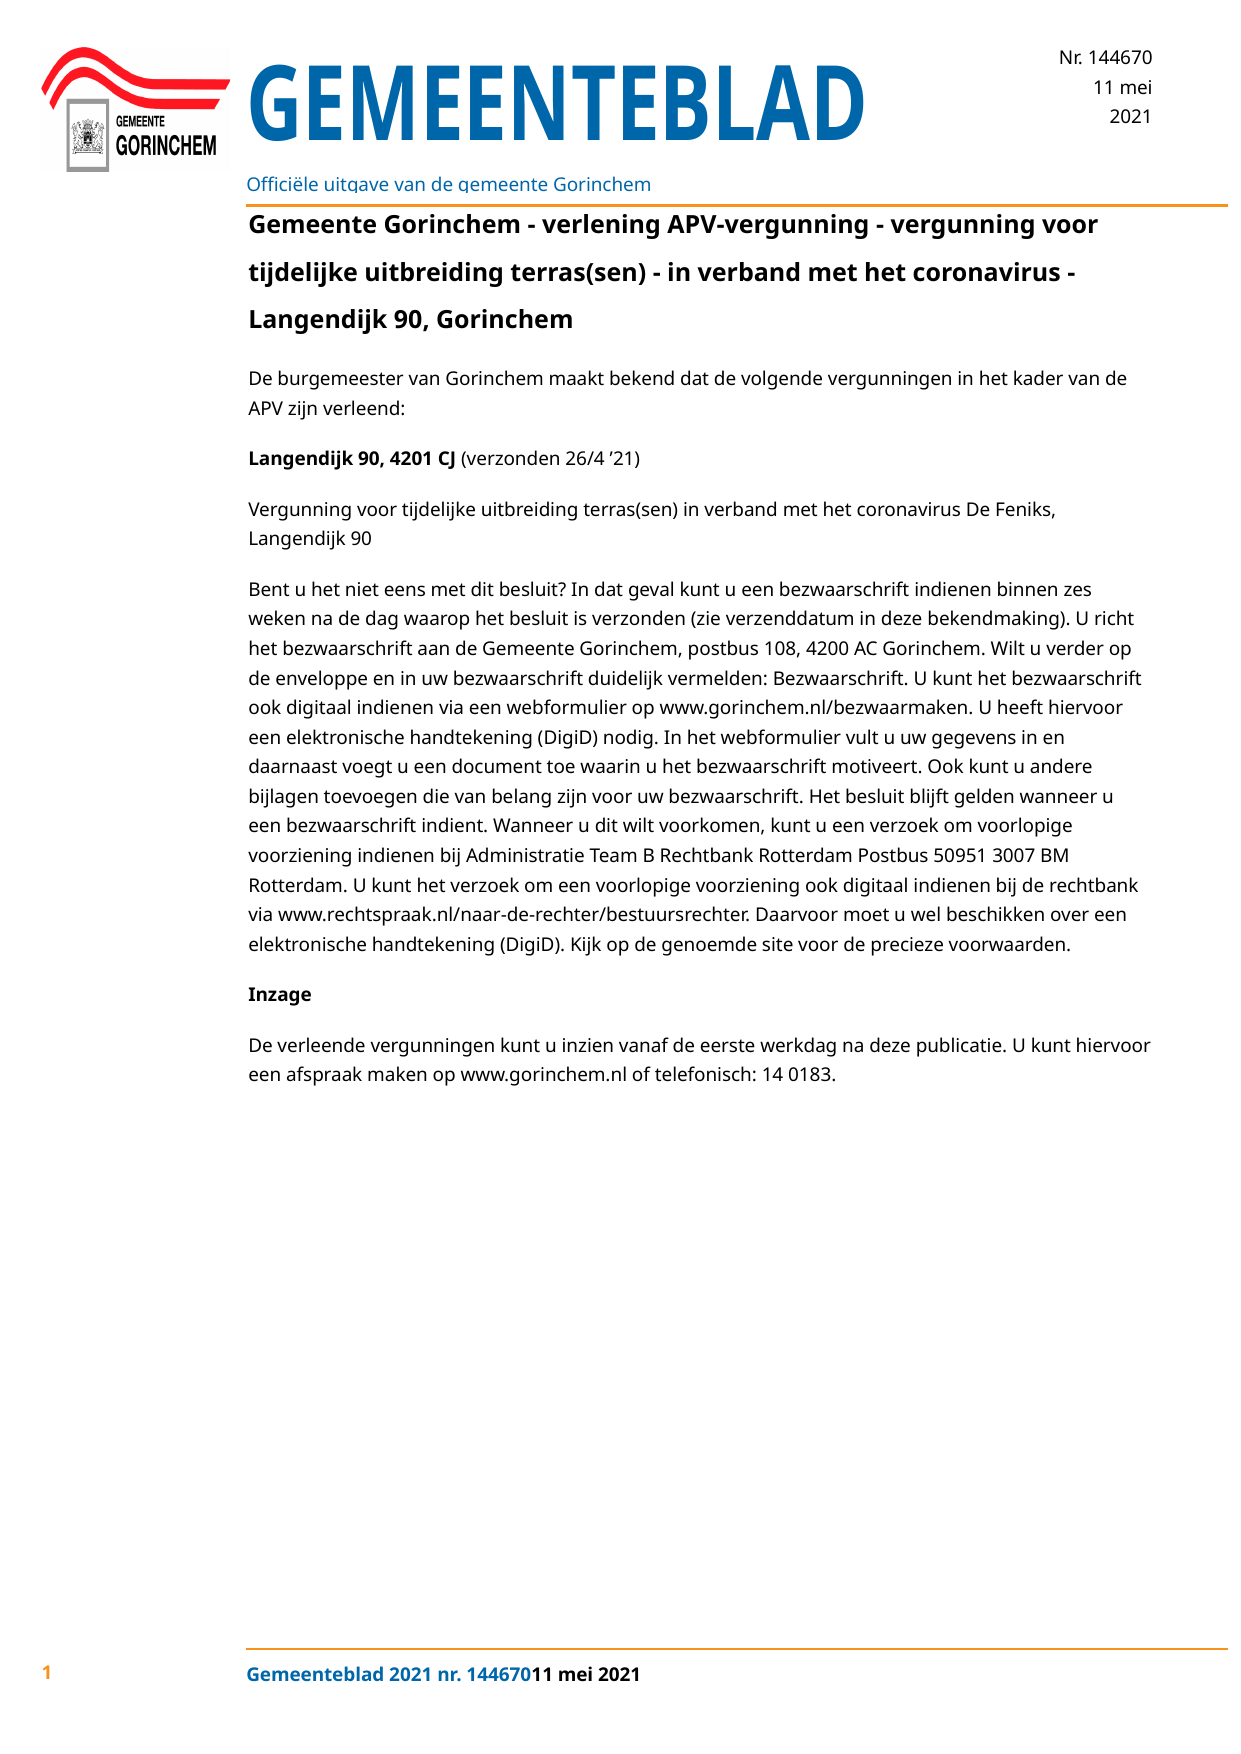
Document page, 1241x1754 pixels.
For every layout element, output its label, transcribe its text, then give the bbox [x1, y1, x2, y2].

text Vergunning voor tijdelijke uitbreiding terras(sen) in verband met het coronavirus De Feniks, Langendijk 90 [248, 496, 1152, 551]
text Langendijk 90, 4201 CJ (verzonden 26/4 ’21) [248, 446, 1152, 471]
text Inzage [248, 981, 1152, 1007]
text Gemeente Gorinchem - verlening APV-vergunning - vergunning voor tijdelijke uitbreiding terras(sen) - in verband met het coronavirus - Langendijk 90, Gorinchem [248, 207, 1152, 336]
text Bent u het niet eens met dit besluit? In dat geval kunt u een bezwaarschrift indienen binnen zes weken na de dag waarop het besluit is verzonden (zie verzenddatum in deze bekendmaking). U richt het bezwaarschrift aan de Gemeente Gorinchem, postbus 108, 4200 AC Gorinchem. Wilt u verder op de enveloppe en in uw bezwaarschrift duidelijk vermelden: Bezwaarschrift. U kunt het bezwaarschrift ook digitaal indienen via een webformulier op www.gorinchem.nl/bezwaarmaken. U heeft hiervoor een elektronische handtekening (DigiD) nodig. In het webformulier vult u uw gegevens in en daarnaast voegt u een document toe waarin u het bezwaarschrift motiveert. Ook kunt u andere bijlagen toevoegen die van belang zijn voor uw bezwaarschrift. Het besluit blijft gelden wanneer u een bezwaarschrift indient. Wanneer u dit wilt voorkomen, kunt u een verzoek om voorlopige voorziening indienen bij Administratie Team B Rechtbank Rotterdam Postbus 50951 3007 BM Rotterdam. U kunt het verzoek om een voorlopige voorziening ook digitaal indienen bij de rechtbank via www.rechtspraak.nl/naar-de-rechter/bestuursrechter. Daarvoor moet u wel beschikken over een elektronische handtekening (DigiD). Kijk op de genoemde site voor de precieze voorwaarden. [248, 576, 1152, 957]
text De verleende vergunningen kunt u inzien vanaf de eerste werkdag na deze publicatie. U kunt hiervoor een afspraak maken op www.gorinchem.nl of telefonisch: 14 0183. [248, 1032, 1152, 1087]
text De burgemeester van Gorinchem maakt bekend dat de volgende vergunningen in het kader van de APV zijn verleend: [248, 366, 1152, 421]
picture [41, 47, 231, 172]
